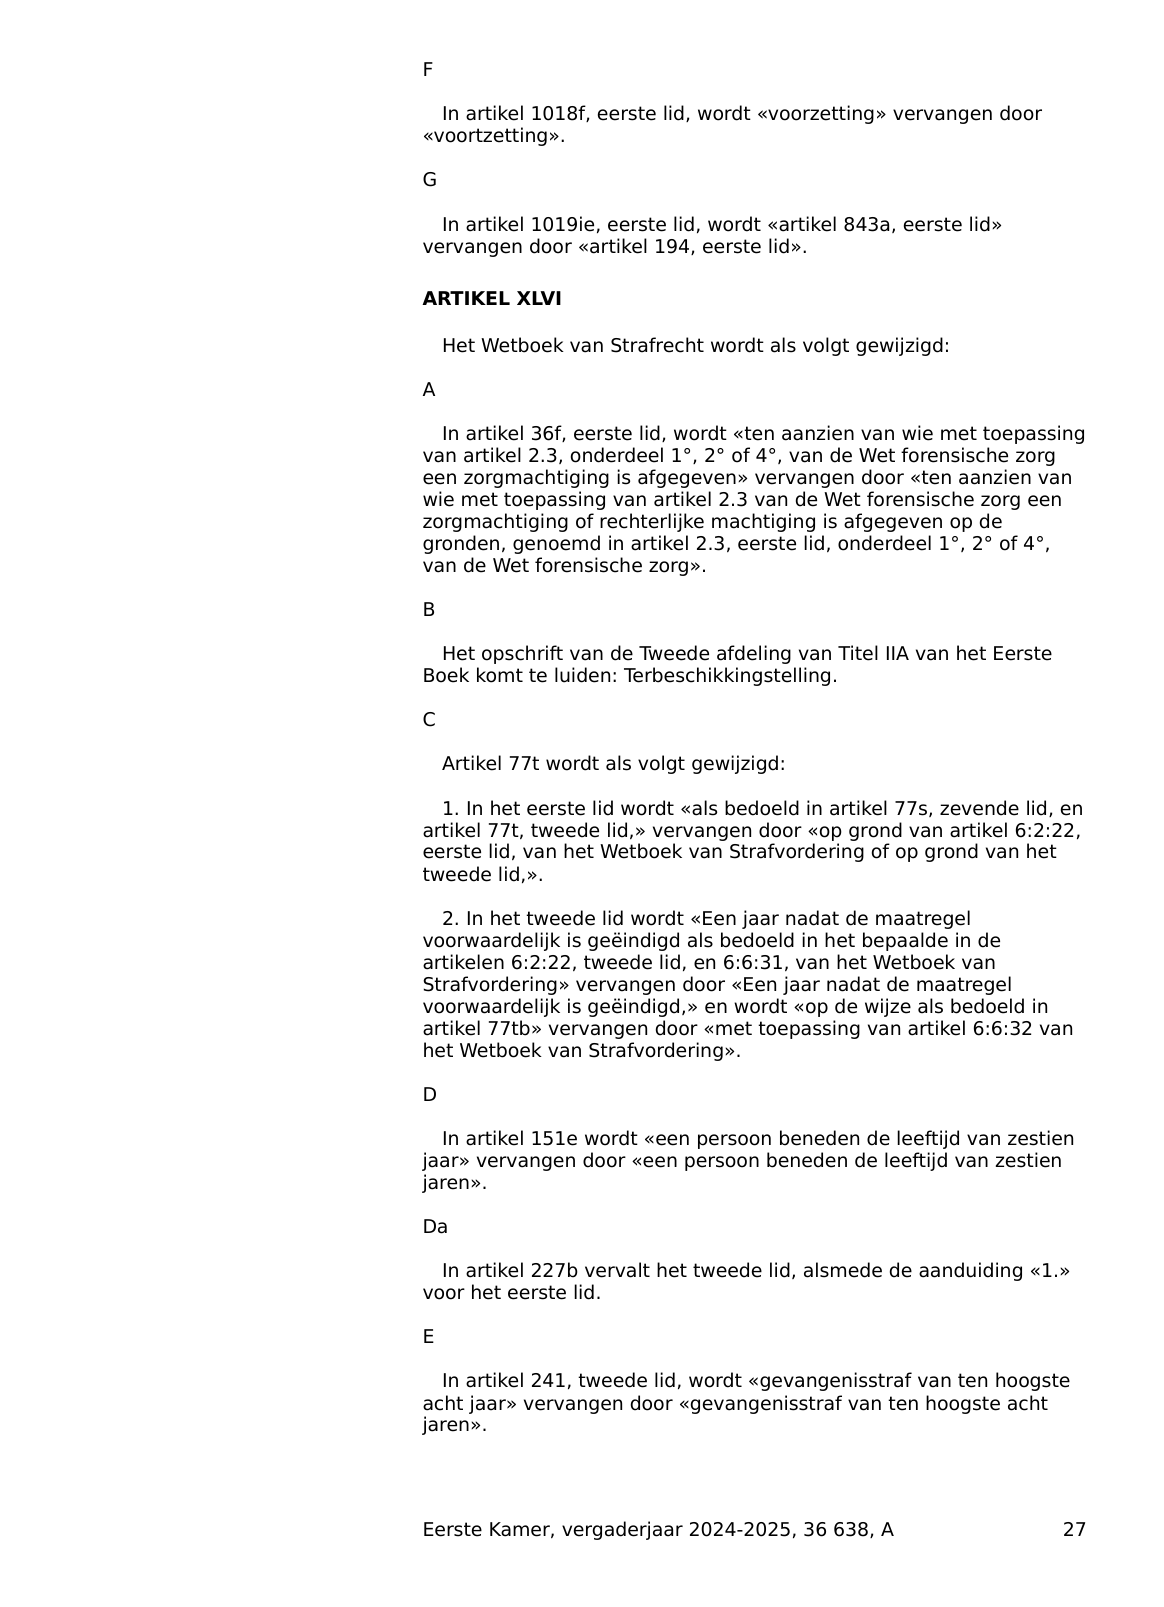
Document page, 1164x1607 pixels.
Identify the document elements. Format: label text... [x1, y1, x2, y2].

text In artikel 241, tweede lid, wordt «gevangenisstraf van ten hoogste acht jaar» vervangen door «gevangenisstraf van ten hoogste acht jaren». [422, 1370, 1087, 1436]
text In artikel 1018f, eerste lid, wordt «voorzetting» vervangen door «voortzetting». [422, 103, 1087, 147]
text E [422, 1326, 1087, 1348]
text 1. In het eerste lid wordt «als bedoeld in artikel 77s, zevende lid, en artikel 77t, tweede lid,» vervangen door «op grond van artikel 6:2:22, eerste lid, van het Wetboek van Strafvordering of op grond van het tweede lid,». [422, 797, 1087, 885]
text In artikel 227b vervalt het tweede lid, alsmede de aanduiding «1.» voor het eerste lid. [422, 1260, 1087, 1304]
text 2. In het tweede lid wordt «Een jaar nadat de maatregel voorwaardelijk is geëindigd als bedoeld in het bepaalde in de artikelen 6:2:22, tweede lid, en 6:6:31, van het Wetboek van Strafvordering» vervangen door «Een jaar nadat de maatregel voorwaardelijk is geëindigd,» en wordt «op de wijze als bedoeld in artikel 77tb» vervangen door «met toepassing van artikel 6:6:32 van het Wetboek van Strafvordering». [422, 908, 1087, 1061]
text F [422, 59, 1087, 81]
text Het opschrift van de Tweede afdeling van Titel IIA van het Eerste Boek komt te luiden: Terbeschikkingstelling. [422, 643, 1087, 687]
text A [422, 379, 1087, 401]
text In artikel 36f, eerste lid, wordt «ten aanzien van wie met toepassing van artikel 2.3, onderdeel 1°, 2° of 4°, van de Wet forensische zorg een zorgmachtiging is afgegeven» vervangen door «ten aanzien van wie met toepassing van artikel 2.3 van de Wet forensische zorg een zorgmachtiging of rechterlijke machtiging is afgegeven op de gronden, genoemd in artikel 2.3, eerste lid, onderdeel 1°, 2° of 4°, van de Wet forensische zorg». [422, 423, 1087, 577]
subtitle ARTIKEL XLVI [422, 287, 1087, 309]
text Da [422, 1216, 1087, 1238]
text D [422, 1084, 1087, 1106]
text In artikel 151e wordt «een persoon beneden de leeftijd van zestien jaar» vervangen door «een persoon beneden de leeftijd van zestien jaren». [422, 1128, 1087, 1194]
text In artikel 1019ie, eerste lid, wordt «artikel 843a, eerste lid» vervangen door «artikel 194, eerste lid». [422, 213, 1087, 257]
text B [422, 599, 1087, 621]
text Artikel 77t wordt als volgt gewijzigd: [422, 753, 1087, 775]
text Het Wetboek van Strafrecht wordt als volgt gewijzigd: [422, 334, 1087, 356]
text G [422, 169, 1087, 191]
text C [422, 709, 1087, 731]
